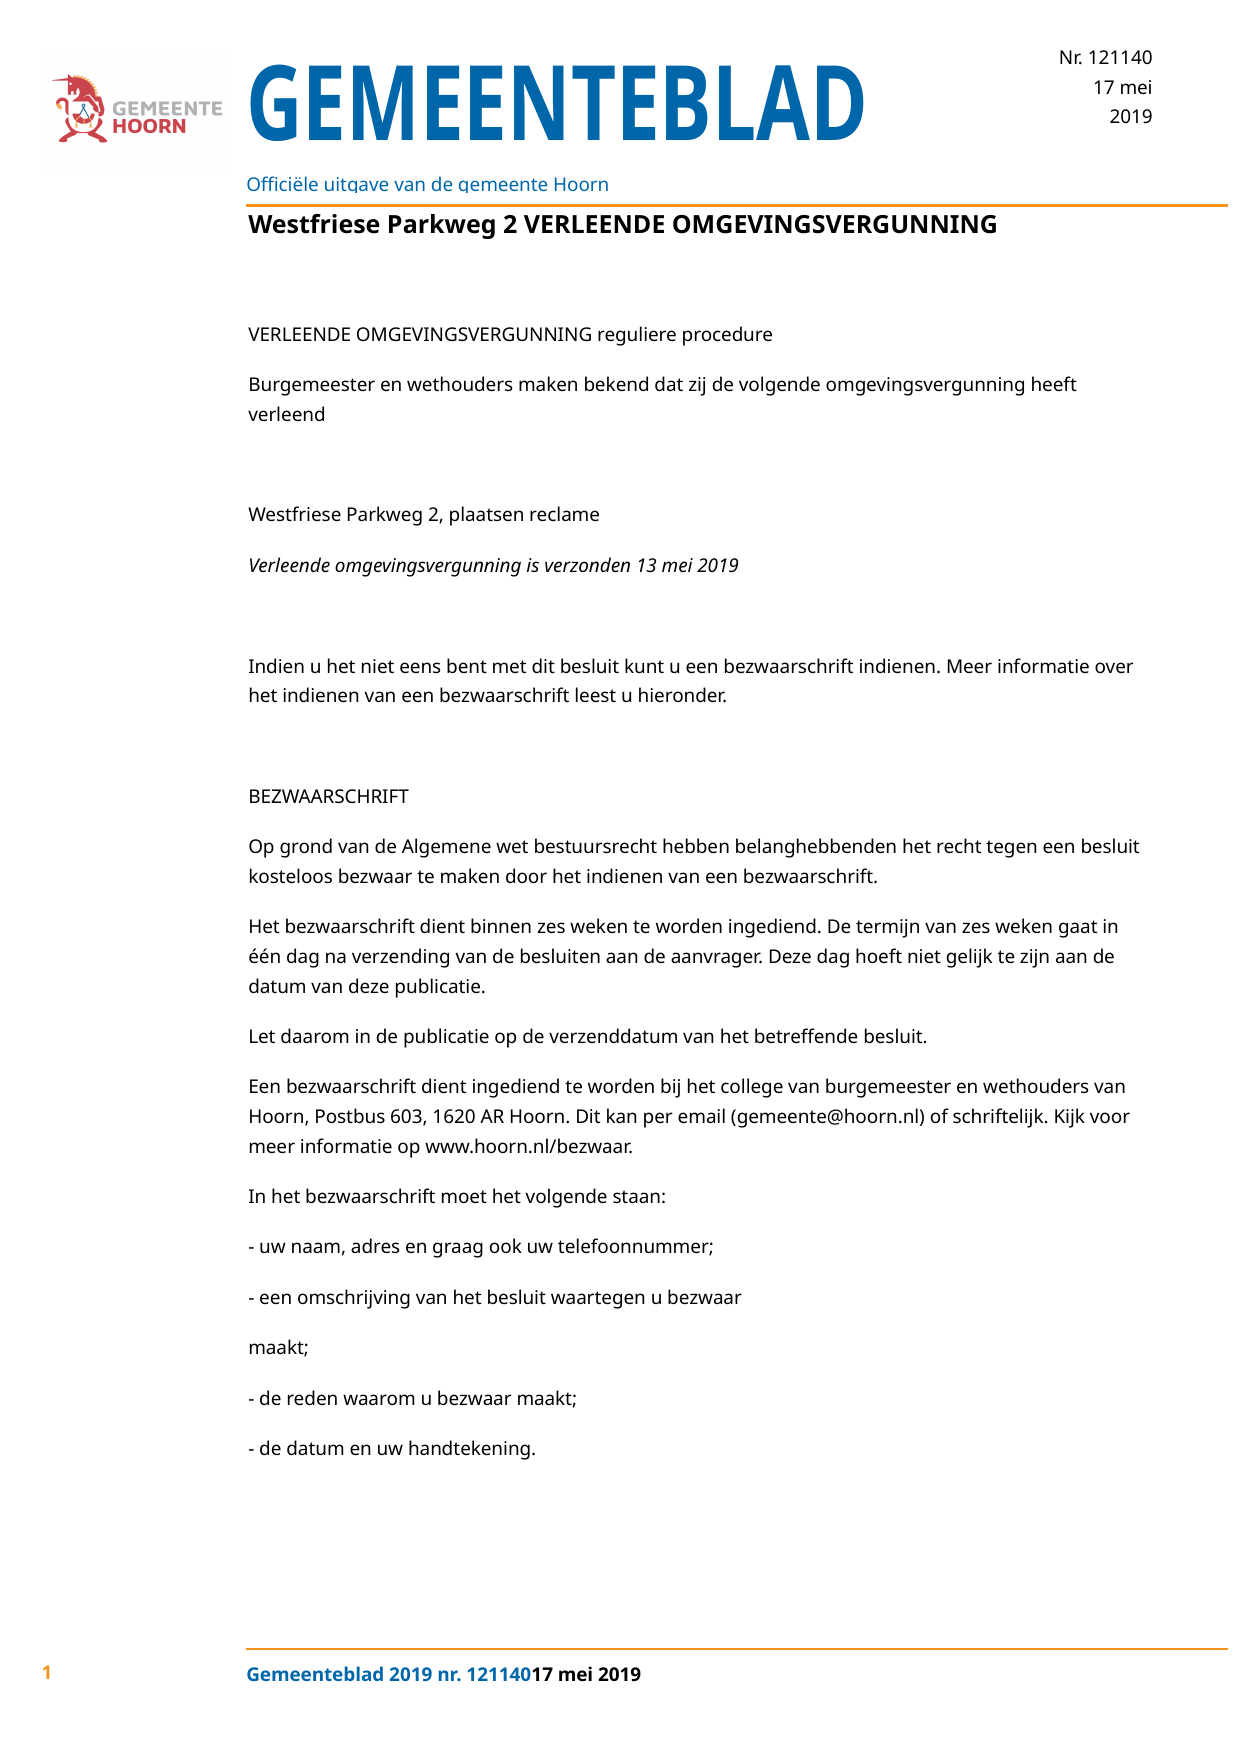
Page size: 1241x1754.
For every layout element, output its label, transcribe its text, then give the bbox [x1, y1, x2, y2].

text Westfriese Parkweg 2, plaatsen reclame [248, 502, 1152, 527]
text Westfriese Parkweg 2 VERLEENDE OMGEVINGSVERGUNNING [248, 207, 1152, 241]
text - de reden waarom u bezwaar maakt; [248, 1385, 1152, 1411]
text Indien u het niet eens bent met dit besluit kunt u een bezwaarschrift indienen. Meer informatie over het indienen van een bezwaarschrift leest u hieronder. [248, 653, 1152, 708]
text Let daarom in de publicatie op de verzenddatum van het betreffende besluit. [248, 1023, 1152, 1049]
picture [41, 47, 231, 172]
text BEZWAARSCHRIFT [248, 783, 1152, 809]
text Verleende omgevingsvergunning is verzonden 13 mei 2019 [248, 552, 1152, 578]
text - uw naam, adres en graag ook uw telefoonnummer; [248, 1234, 1152, 1259]
text VERLEENDE OMGEVINGSVERGUNNING reguliere procedure [248, 321, 1152, 346]
text Op grond van de Algemene wet bestuursrecht hebben belanghebbenden het recht tegen een besluit kosteloos bezwaar te maken door het indienen van een bezwaarschrift. [248, 834, 1152, 889]
text Het bezwaarschrift dient binnen zes weken te worden ingediend. De termijn van zes weken gaat in één dag na verzending van de besluiten aan de aanvrager. Deze dag hoeft niet gelijk te zijn aan de datum van deze publicatie. [248, 914, 1152, 998]
text Burgemeester en wethouders maken bekend dat zij de volgende omgevingsvergunning heeft verleend [248, 371, 1152, 426]
text In het bezwaarschrift moet het volgende staan: [248, 1183, 1152, 1209]
text - de datum en uw handtekening. [248, 1435, 1152, 1461]
text Een bezwaarschrift dient ingediend te worden bij het college van burgemeester en wethouders van Hoorn, Postbus 603, 1620 AR Hoorn. Dit kan per email (gemeente@hoorn.nl) of schriftelijk. Kijk voor meer informatie op www.hoorn.nl/bezwaar. [248, 1074, 1152, 1158]
text - een omschrijving van het besluit waartegen u bezwaar [248, 1284, 1152, 1310]
text maakt; [248, 1334, 1152, 1360]
